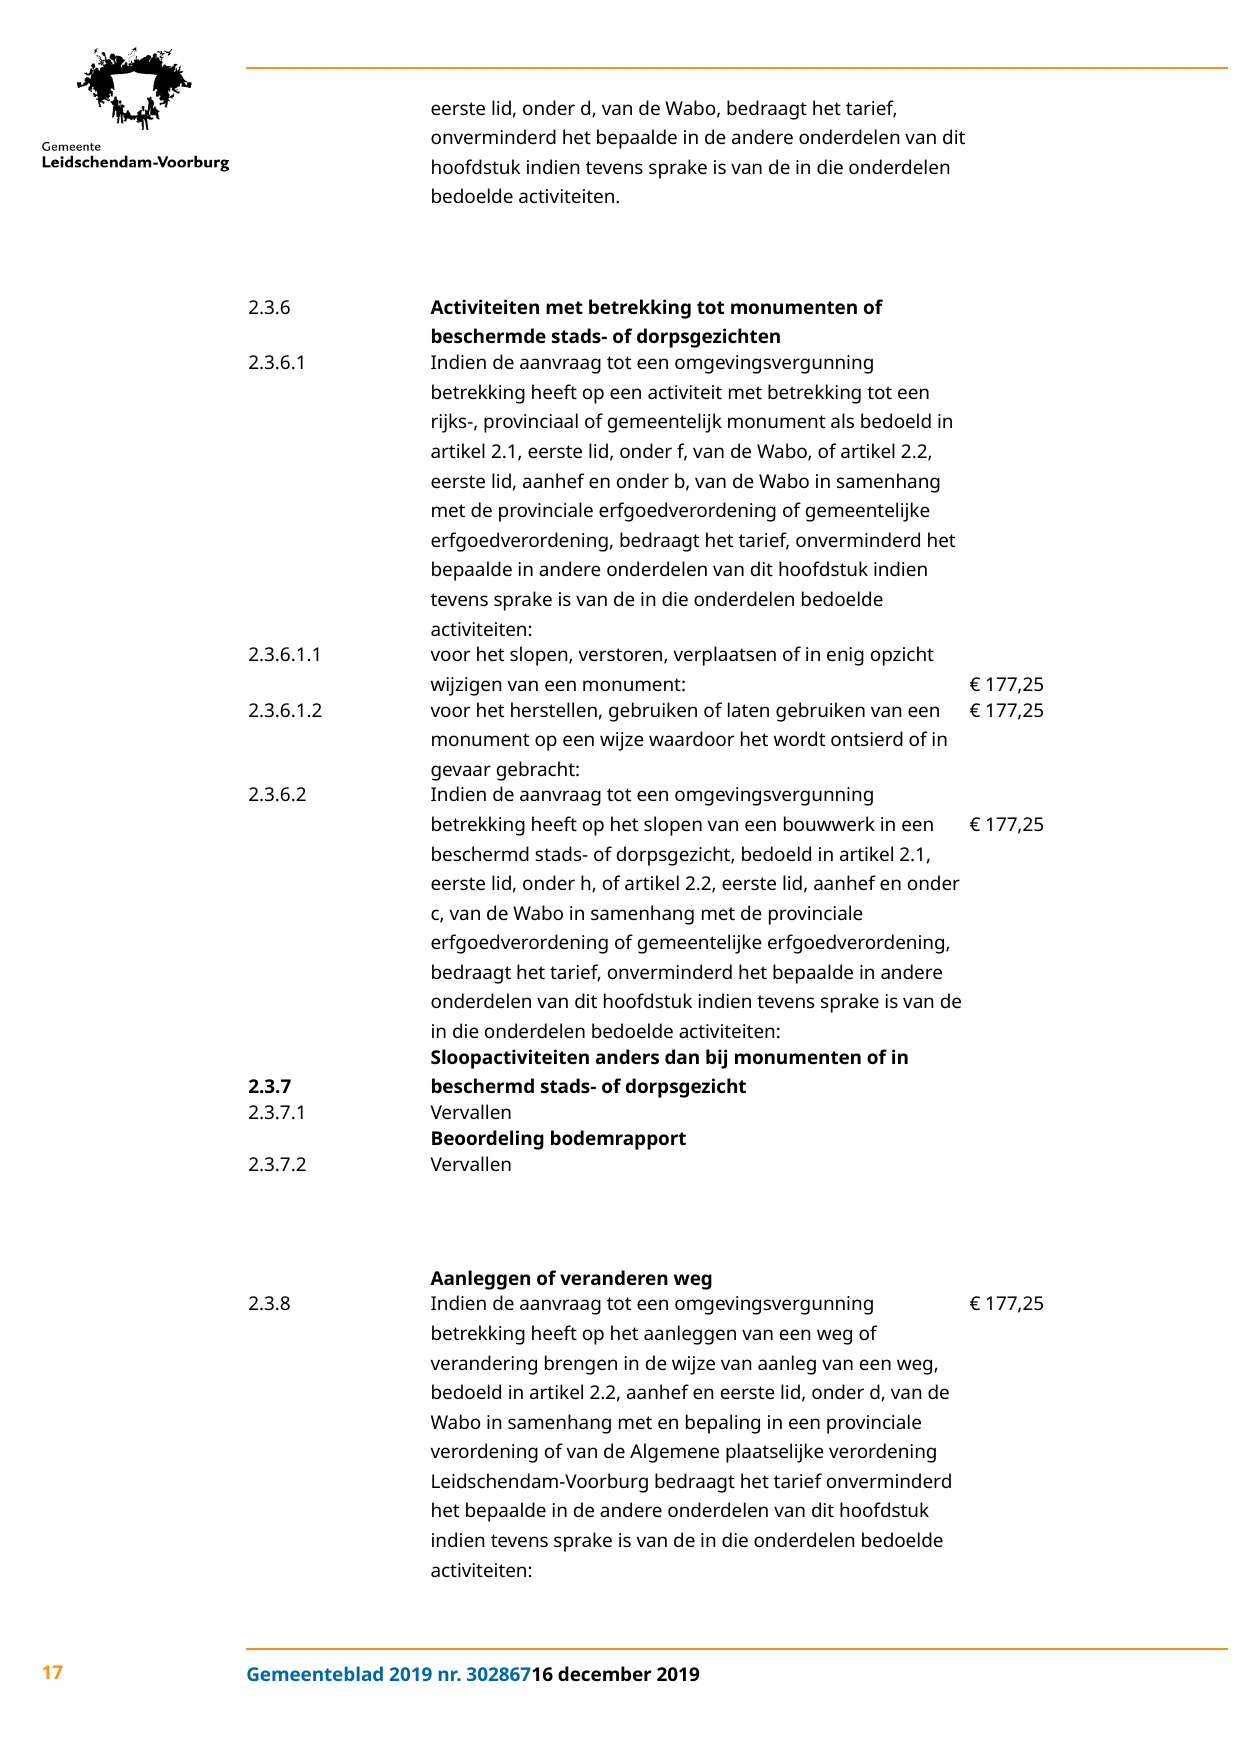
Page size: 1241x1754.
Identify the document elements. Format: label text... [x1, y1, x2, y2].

table_cell [969, 1044, 1152, 1099]
table_cell [248, 1583, 430, 1608]
table_cell [969, 239, 1152, 264]
table_cell [248, 1177, 430, 1202]
table_cell € 177,25 [969, 782, 1152, 1044]
table_cell 2.3.8 [248, 1291, 430, 1582]
table_cell Sloopactiviteiten anders dan bij monumenten of in beschermd stads- of dorpsgezicht [430, 1044, 969, 1099]
picture [41, 47, 231, 172]
table_cell Beoordeling bodemrapport [430, 1125, 969, 1151]
table_cell voor het herstellen, gebruiken of laten gebruiken van een monument op een wijze waardoor het wordt ontsierd of in gevaar gebracht: [430, 697, 969, 782]
table_cell 2.3.7.1 [248, 1099, 430, 1125]
table_cell € 177,25 [969, 641, 1152, 697]
table_cell [969, 350, 1152, 641]
table_cell € 177,25 [969, 1291, 1152, 1582]
table_cell eerste lid, onder d, van de Wabo, bedraagt het tarief, onverminderd het bepaalde in de andere onderdelen van dit hoofdstuk indien tevens sprake is van de in die onderdelen bedoelde activiteiten. [430, 95, 969, 239]
table_cell Vervallen [430, 1099, 969, 1125]
table_cell 2.3.6.2 [248, 782, 430, 1044]
table_cell Indien de aanvraag tot een omgevingsvergunning betrekking heeft op het slopen van een bouwwerk in een beschermd stads- of dorpsgezicht, bedoeld in artikel 2.1, eerste lid, onder h, of artikel 2.2, eerste lid, aanhef en onder c, van de Wabo in samenhang met de provinciale erfgoedverordening of gemeentelijke erfgoedverordening, bedraagt het tarief, onverminderd het bepaalde in andere onderdelen van dit hoofdstuk indien tevens sprake is van de in die onderdelen bedoelde activiteiten: [430, 782, 969, 1044]
table_cell [430, 239, 969, 264]
table_cell [969, 1177, 1152, 1202]
table_header [248, 1265, 430, 1291]
table_cell 2.3.6.1.1 [248, 641, 430, 697]
table_cell [430, 1177, 969, 1202]
table_cell Indien de aanvraag tot een omgevingsvergunning betrekking heeft op een activiteit met betrekking tot een rijks-, provinciaal of gemeentelijk monument als bedoeld in artikel 2.1, eerste lid, onder f, van de Wabo, of artikel 2.2, eerste lid, aanhef en onder b, van de Wabo in samenhang met de provinciale erfgoedverordening of gemeentelijke erfgoedverordening, bedraagt het tarief, onverminderd het bepaalde in andere onderdelen van dit hoofdstuk indien tevens sprake is van de in die onderdelen bedoelde activiteiten: [430, 350, 969, 641]
table_cell 2.3.7 [248, 1044, 430, 1099]
table_cell [430, 1583, 969, 1608]
table_cell [969, 1125, 1152, 1151]
table_cell Vervallen [430, 1151, 969, 1177]
table_cell [248, 1125, 430, 1151]
table_cell [969, 95, 1152, 239]
table_cell [248, 95, 430, 239]
table_cell Activiteiten met betrekking tot monumenten of beschermde stads- of dorpsgezichten [430, 265, 969, 349]
table_cell voor het slopen, verstoren, verplaatsen of in enig opzicht wijzigen van een monument: [430, 641, 969, 697]
table_cell € 177,25 [969, 697, 1152, 782]
table_cell 2.3.6 [248, 265, 430, 349]
table_cell [969, 265, 1152, 349]
table_cell [969, 1583, 1152, 1608]
table_cell [969, 1099, 1152, 1125]
table_cell 2.3.6.1.2 [248, 697, 430, 782]
table_header Aanleggen of veranderen weg [430, 1265, 969, 1291]
table_cell [248, 239, 430, 264]
table_cell 2.3.7.2 [248, 1151, 430, 1177]
table_cell 2.3.6.1 [248, 350, 430, 641]
table_cell Indien de aanvraag tot een omgevingsvergunning betrekking heeft op het aanleggen van een weg of verandering brengen in de wijze van aanleg van een weg, bedoeld in artikel 2.2, aanhef en eerste lid, onder d, van de Wabo in samenhang met en bepaling in een provinciale verordening of van de Algemene plaatselijke verordening Leidschendam-Voorburg bedraagt het tarief onverminderd het bepaalde in de andere onderdelen van dit hoofdstuk indien tevens sprake is van de in die onderdelen bedoelde activiteiten: [430, 1291, 969, 1582]
table_cell [969, 1151, 1152, 1177]
table_header [969, 1265, 1152, 1291]
